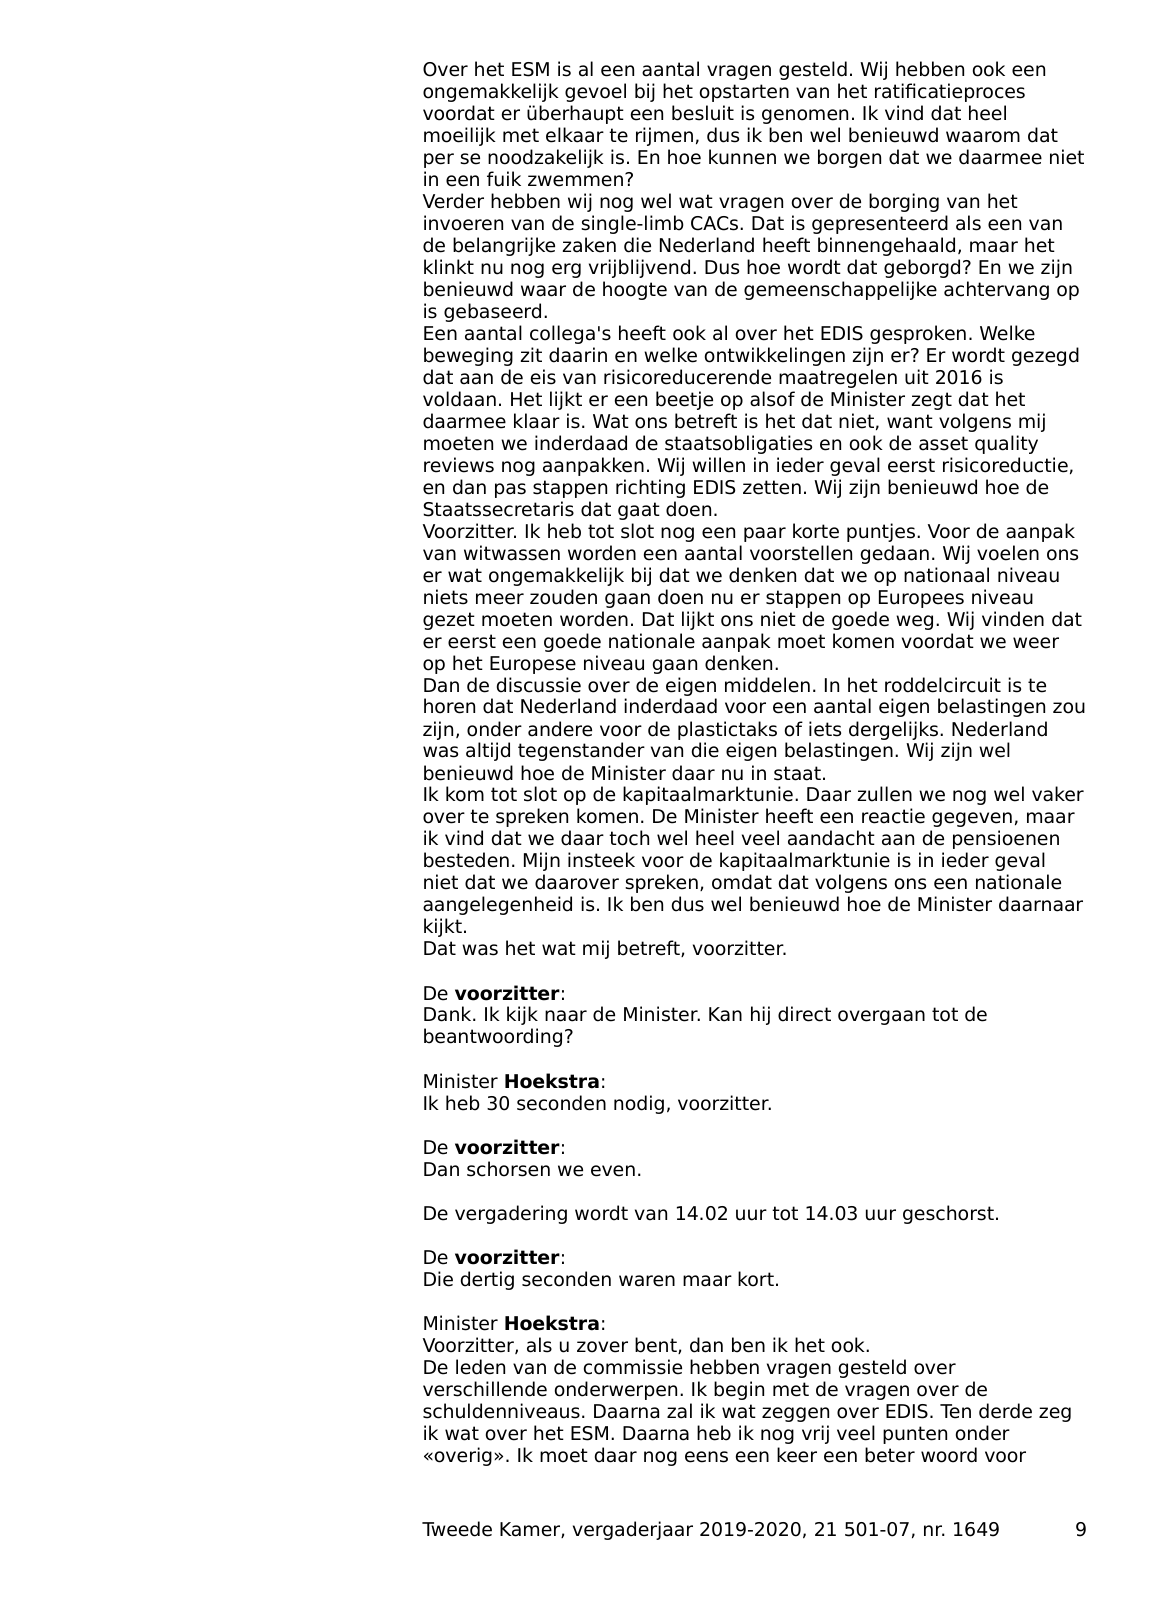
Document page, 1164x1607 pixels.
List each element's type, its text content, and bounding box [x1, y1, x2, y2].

text De voorzitter: [422, 1247, 1087, 1269]
text Die dertig seconden waren maar kort. [422, 1269, 1087, 1291]
text Dan schorsen we even. [422, 1159, 1087, 1181]
text Voorzitter, als u zover bent, dan ben ik het ook. [422, 1335, 1087, 1357]
text Verder hebben wij nog wel wat vragen over de borging van het invoeren van de single-limb CACs. Dat is gepresenteerd als een van de belangrijke zaken die Nederland heeft binnengehaald, maar het klinkt nu nog erg vrijblijvend. Dus hoe wordt dat geborgd? En we zijn benieuwd waar de hoogte van de gemeenschappelijke achtervang op is gebaseerd. [422, 191, 1087, 323]
text Ik kom tot slot op de kapitaalmarktunie. Daar zullen we nog wel vaker over te spreken komen. De Minister heeft een reactie gegeven, maar ik vind dat we daar toch wel heel veel aandacht aan de pensioenen besteden. Mijn insteek voor de kapitaalmarktunie is in ieder geval niet dat we daarover spreken, omdat dat volgens ons een nationale aangelegenheid is. Ik ben dus wel benieuwd hoe de Minister daarnaar kijkt. [422, 784, 1087, 938]
text Een aantal collega's heeft ook al over het EDIS gesproken. Welke beweging zit daarin en welke ontwikkelingen zijn er? Er wordt gezegd dat aan de eis van risicoreducerende maatregelen uit 2016 is voldaan. Het lijkt er een beetje op alsof de Minister zegt dat het daarmee klaar is. Wat ons betreft is het dat niet, want volgens mij moeten we inderdaad de staatsobligaties en ook de asset quality reviews nog aanpakken. Wij willen in ieder geval eerst risicoreductie, en dan pas stappen richting EDIS zetten. Wij zijn benieuwd hoe de Staatssecretaris dat gaat doen. [422, 323, 1087, 521]
text De voorzitter: [422, 982, 1087, 1004]
text De vergadering wordt van 14.02 uur tot 14.03 uur geschorst. [422, 1203, 1087, 1225]
text Dank. Ik kijk naar de Minister. Kan hij direct overgaan tot de beantwoording? [422, 1004, 1087, 1048]
text Dan de discussie over de eigen middelen. In het roddelcircuit is te horen dat Nederland inderdaad voor een aantal eigen belastingen zou zijn, onder andere voor de plastictaks of iets dergelijks. Nederland was altijd tegenstander van die eigen belastingen. Wij zijn wel benieuwd hoe de Minister daar nu in staat. [422, 674, 1087, 784]
text Dat was het wat mij betreft, voorzitter. [422, 938, 1087, 960]
text De leden van de commissie hebben vragen gesteld over verschillende onderwerpen. Ik begin met de vragen over de schuldenniveaus. Daarna zal ik wat zeggen over EDIS. Ten derde zeg ik wat over het ESM. Daarna heb ik nog vrij veel punten onder «overig». Ik moet daar nog eens een keer een beter woord voor [422, 1357, 1087, 1467]
text Minister Hoekstra: [422, 1071, 1087, 1092]
text Over het ESM is al een aantal vragen gesteld. Wij hebben ook een ongemakkelijk gevoel bij het opstarten van het ratificatieproces voordat er überhaupt een besluit is genomen. Ik vind dat heel moeilijk met elkaar te rijmen, dus ik ben wel benieuwd waarom dat per se noodzakelijk is. En hoe kunnen we borgen dat we daarmee niet in een fuik zwemmen? [422, 59, 1087, 191]
text Ik heb 30 seconden nodig, voorzitter. [422, 1092, 1087, 1114]
text Minister Hoekstra: [422, 1313, 1087, 1335]
text De voorzitter: [422, 1137, 1087, 1159]
text Voorzitter. Ik heb tot slot nog een paar korte puntjes. Voor de aanpak van witwassen worden een aantal voorstellen gedaan. Wij voelen ons er wat ongemakkelijk bij dat we denken dat we op nationaal niveau niets meer zouden gaan doen nu er stappen op Europees niveau gezet moeten worden. Dat lijkt ons niet de goede weg. Wij vinden dat er eerst een goede nationale aanpak moet komen voordat we weer op het Europese niveau gaan denken. [422, 521, 1087, 674]
